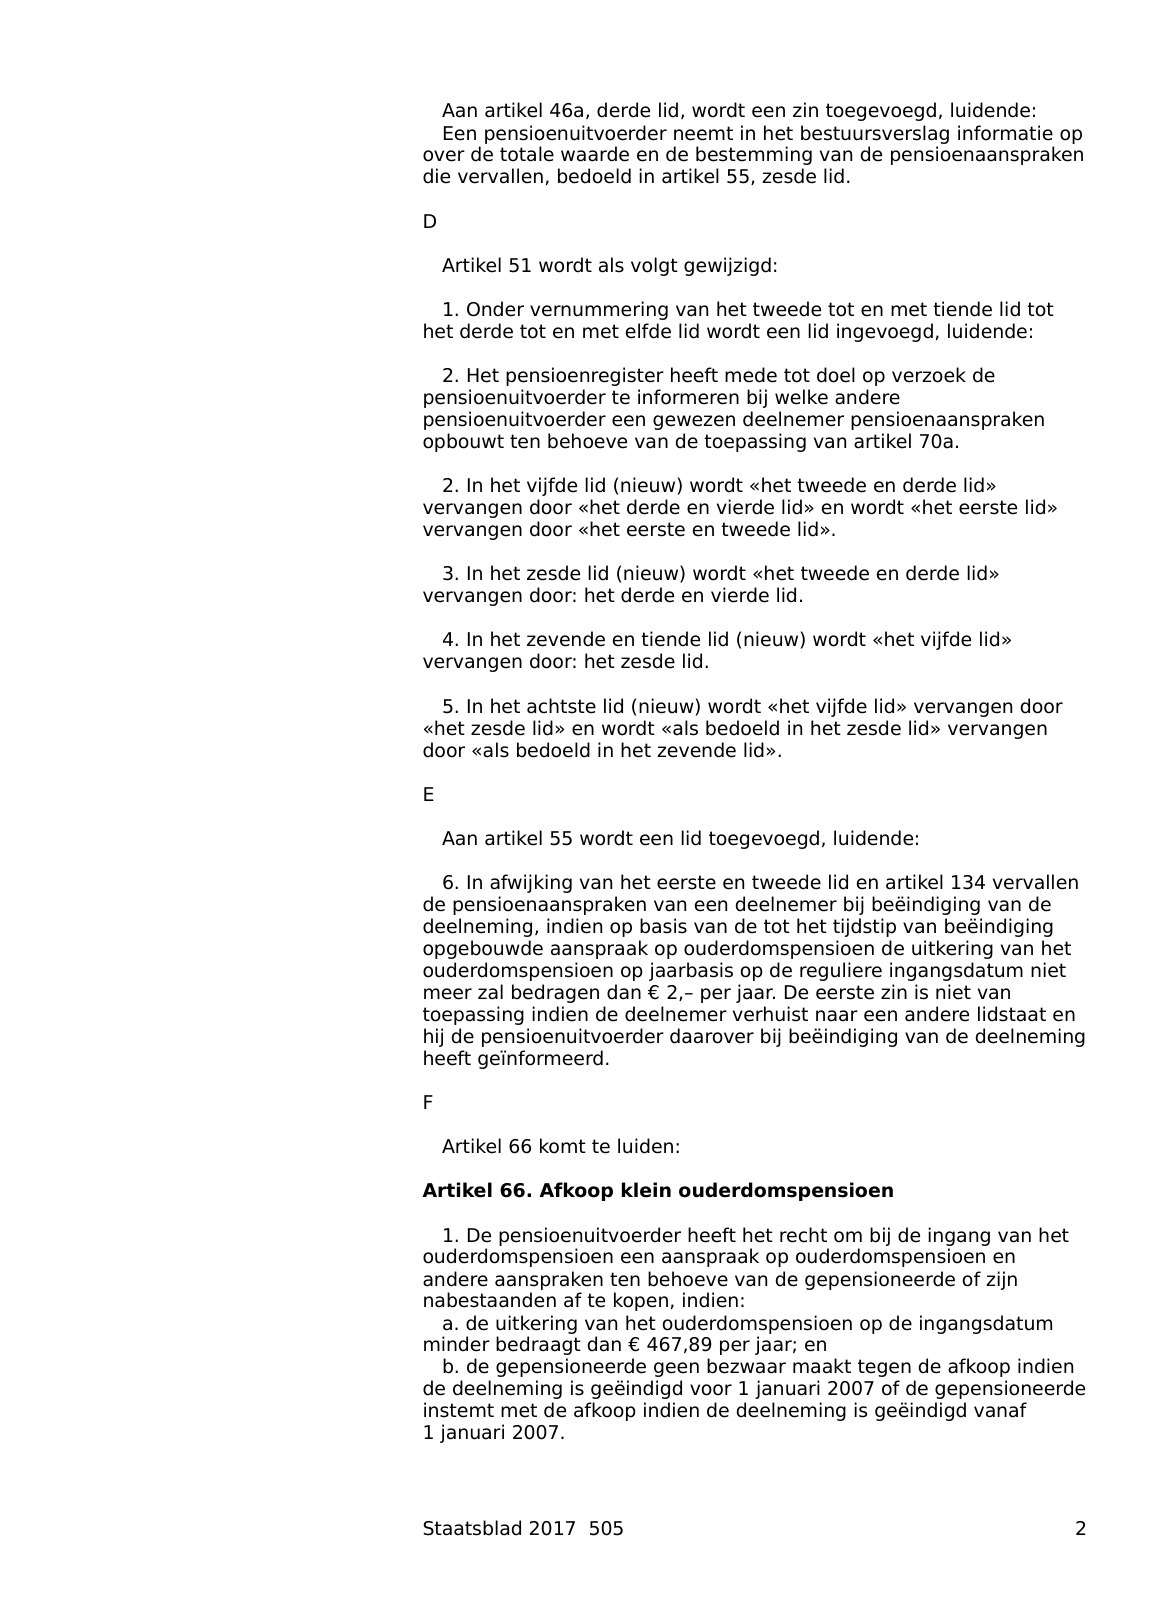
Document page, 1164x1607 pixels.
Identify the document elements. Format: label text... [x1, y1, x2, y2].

text 3. In het zesde lid (nieuw) wordt «het tweede en derde lid» vervangen door: het derde en vierde lid. [422, 563, 1087, 607]
text Artikel 66 komt te luiden: [422, 1136, 1087, 1158]
text 1. De pensioenuitvoerder heeft het recht om bij de ingang van het ouderdomspensioen een aanspraak op ouderdomspensioen en andere aanspraken ten behoeve van de gepensioneerde of zijn nabestaanden af te kopen, indien: [422, 1224, 1087, 1312]
text 1. Onder vernummering van het tweede tot en met tiende lid tot het derde tot en met elfde lid wordt een lid ingevoegd, luidende: [422, 299, 1087, 343]
text Aan artikel 46a, derde lid, wordt een zin toegevoegd, luidende: [422, 100, 1087, 122]
text Een pensioenuitvoerder neemt in het bestuursverslag informatie op over de totale waarde en de bestemming van de pensioenaanspraken die vervallen, bedoeld in artikel 55, zesde lid. [422, 122, 1087, 188]
text 6. In afwijking van het eerste en tweede lid en artikel 134 vervallen de pensioenaanspraken van een deelnemer bij beëindiging van de deelneming, indien op basis van de tot het tijdstip van beëindiging opgebouwde aanspraak op ouderdomspensioen de uitkering van het ouderdomspensioen op jaarbasis op de reguliere ingangsdatum niet meer zal bedragen dan € 2,– per jaar. De eerste zin is niet van toepassing indien de deelnemer verhuist naar een andere lidstaat en hij de pensioenuitvoerder daarover bij beëindiging van de deelneming heeft geïnformeerd. [422, 872, 1087, 1070]
text E [422, 784, 1087, 806]
text F [422, 1092, 1087, 1114]
text 4. In het zevende en tiende lid (nieuw) wordt «het vijfde lid» vervangen door: het zesde lid. [422, 629, 1087, 673]
text D [422, 211, 1087, 232]
text Aan artikel 55 wordt een lid toegevoegd, luidende: [422, 828, 1087, 850]
subtitle Artikel 66. Afkoop klein ouderdomspensioen [422, 1180, 1087, 1202]
text 5. In het achtste lid (nieuw) wordt «het vijfde lid» vervangen door «het zesde lid» en wordt «als bedoeld in het zesde lid» vervangen door «als bedoeld in het zevende lid». [422, 696, 1087, 761]
text a. de uitkering van het ouderdomspensioen op de ingangsdatum minder bedraagt dan € 467,89 per jaar; en [422, 1312, 1087, 1356]
text 2. Het pensioenregister heeft mede tot doel op verzoek de pensioenuitvoerder te informeren bij welke andere pensioenuitvoerder een gewezen deelnemer pensioenaanspraken opbouwt ten behoeve van de toepassing van artikel 70a. [422, 365, 1087, 453]
text Artikel 51 wordt als volgt gewijzigd: [422, 255, 1087, 277]
text b. de gepensioneerde geen bezwaar maakt tegen de afkoop indien de deelneming is geëindigd voor 1 januari 2007 of de gepensioneerde instemt met de afkoop indien de deelneming is geëindigd vanaf 1 januari 2007. [422, 1356, 1087, 1444]
text 2. In het vijfde lid (nieuw) wordt «het tweede en derde lid» vervangen door «het derde en vierde lid» en wordt «het eerste lid» vervangen door «het eerste en tweede lid». [422, 475, 1087, 541]
